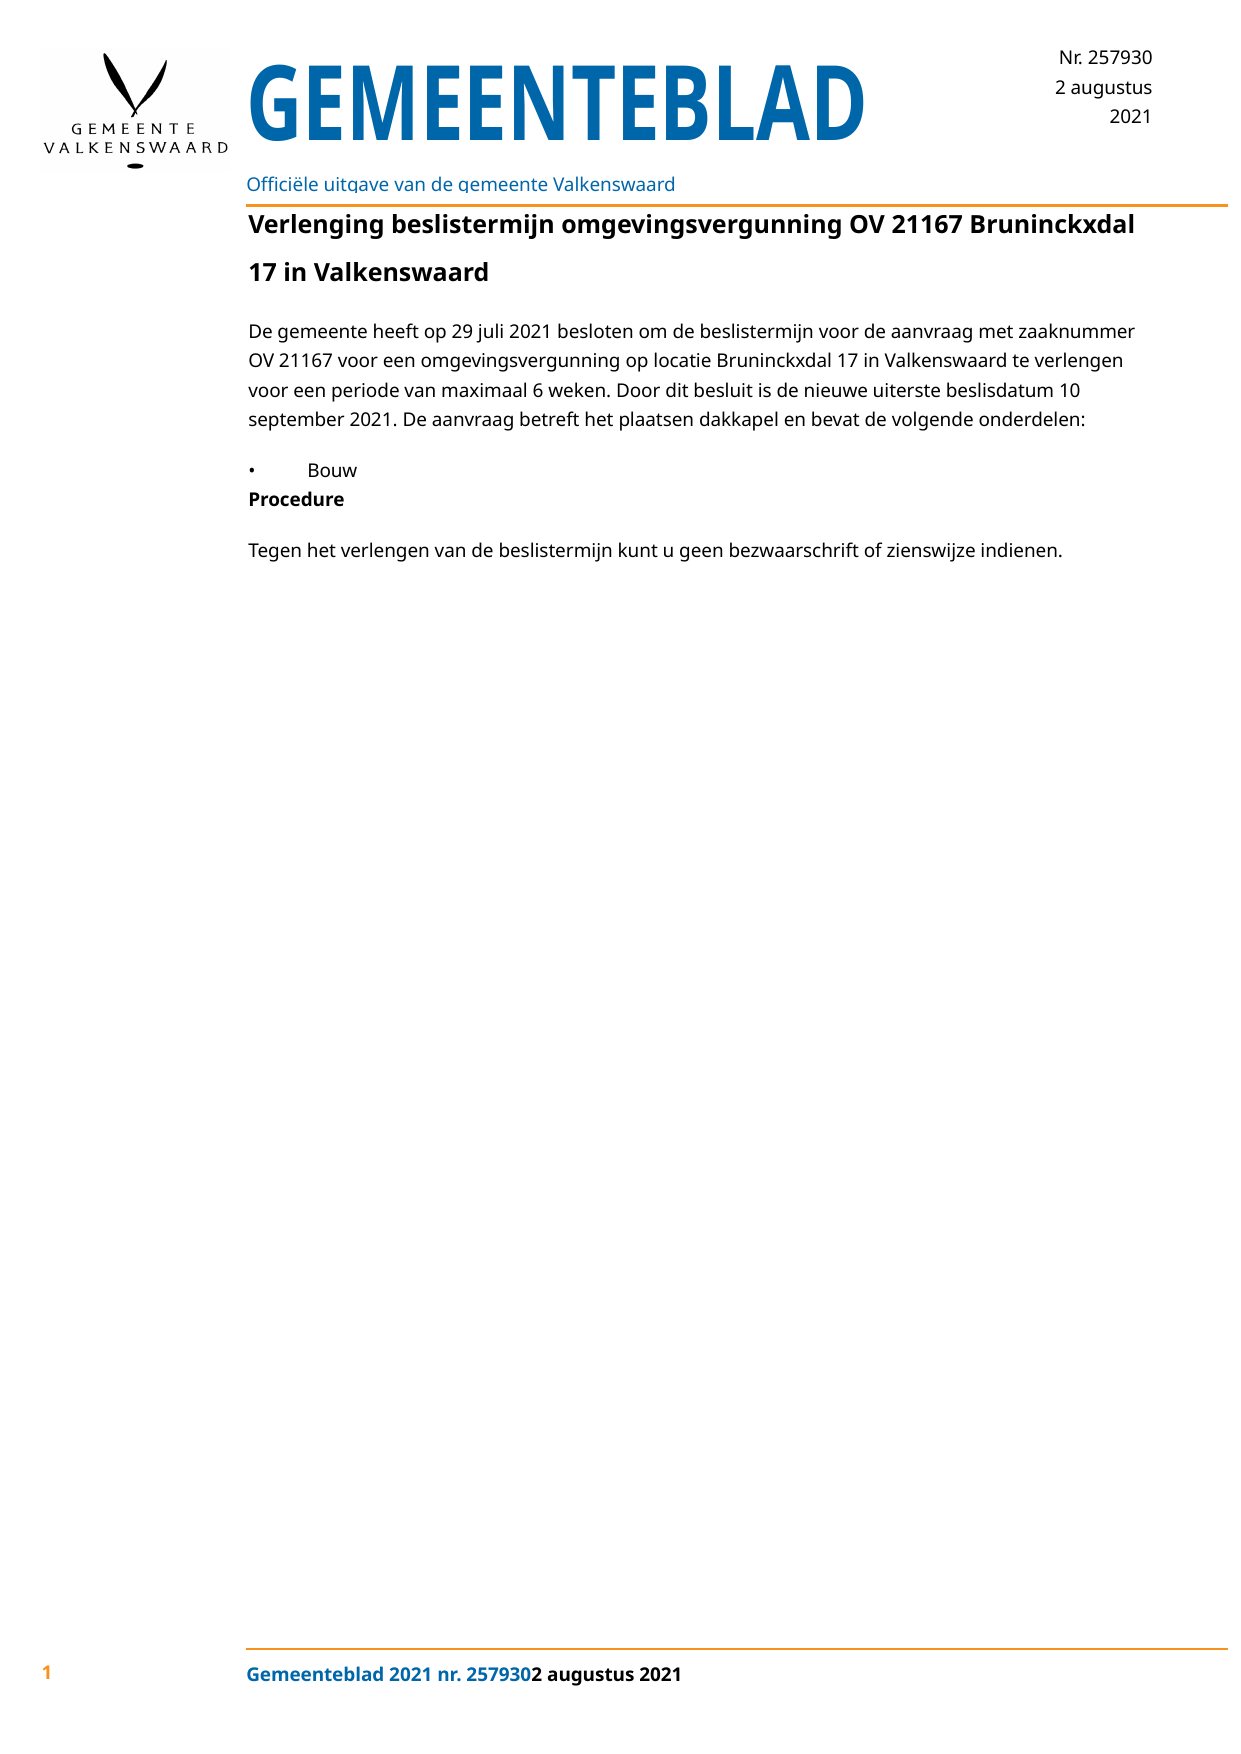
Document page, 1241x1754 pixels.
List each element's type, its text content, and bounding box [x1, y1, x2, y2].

list Bouw [248, 457, 1152, 483]
text Verlenging beslistermijn omgevingsvergunning OV 21167 Bruninckxdal 17 in Valkenswaard [248, 207, 1152, 288]
text De gemeente heeft op 29 juli 2021 besloten om de beslistermijn voor de aanvraag met zaaknummer OV 21167 voor een omgevingsvergunning op locatie Bruninckxdal 17 in Valkenswaard te verlengen voor een periode van maximaal 6 weken. Door dit besluit is de nieuwe uiterste beslisdatum 10 september 2021. De aanvraag betreft het plaatsen dakkapel en bevat de volgende onderdelen: [248, 318, 1152, 432]
text Procedure [248, 487, 1152, 512]
text Tegen het verlengen van de beslistermijn kunt u geen bezwaarschrift of zienswijze indienen. [248, 537, 1152, 563]
picture [41, 47, 231, 172]
